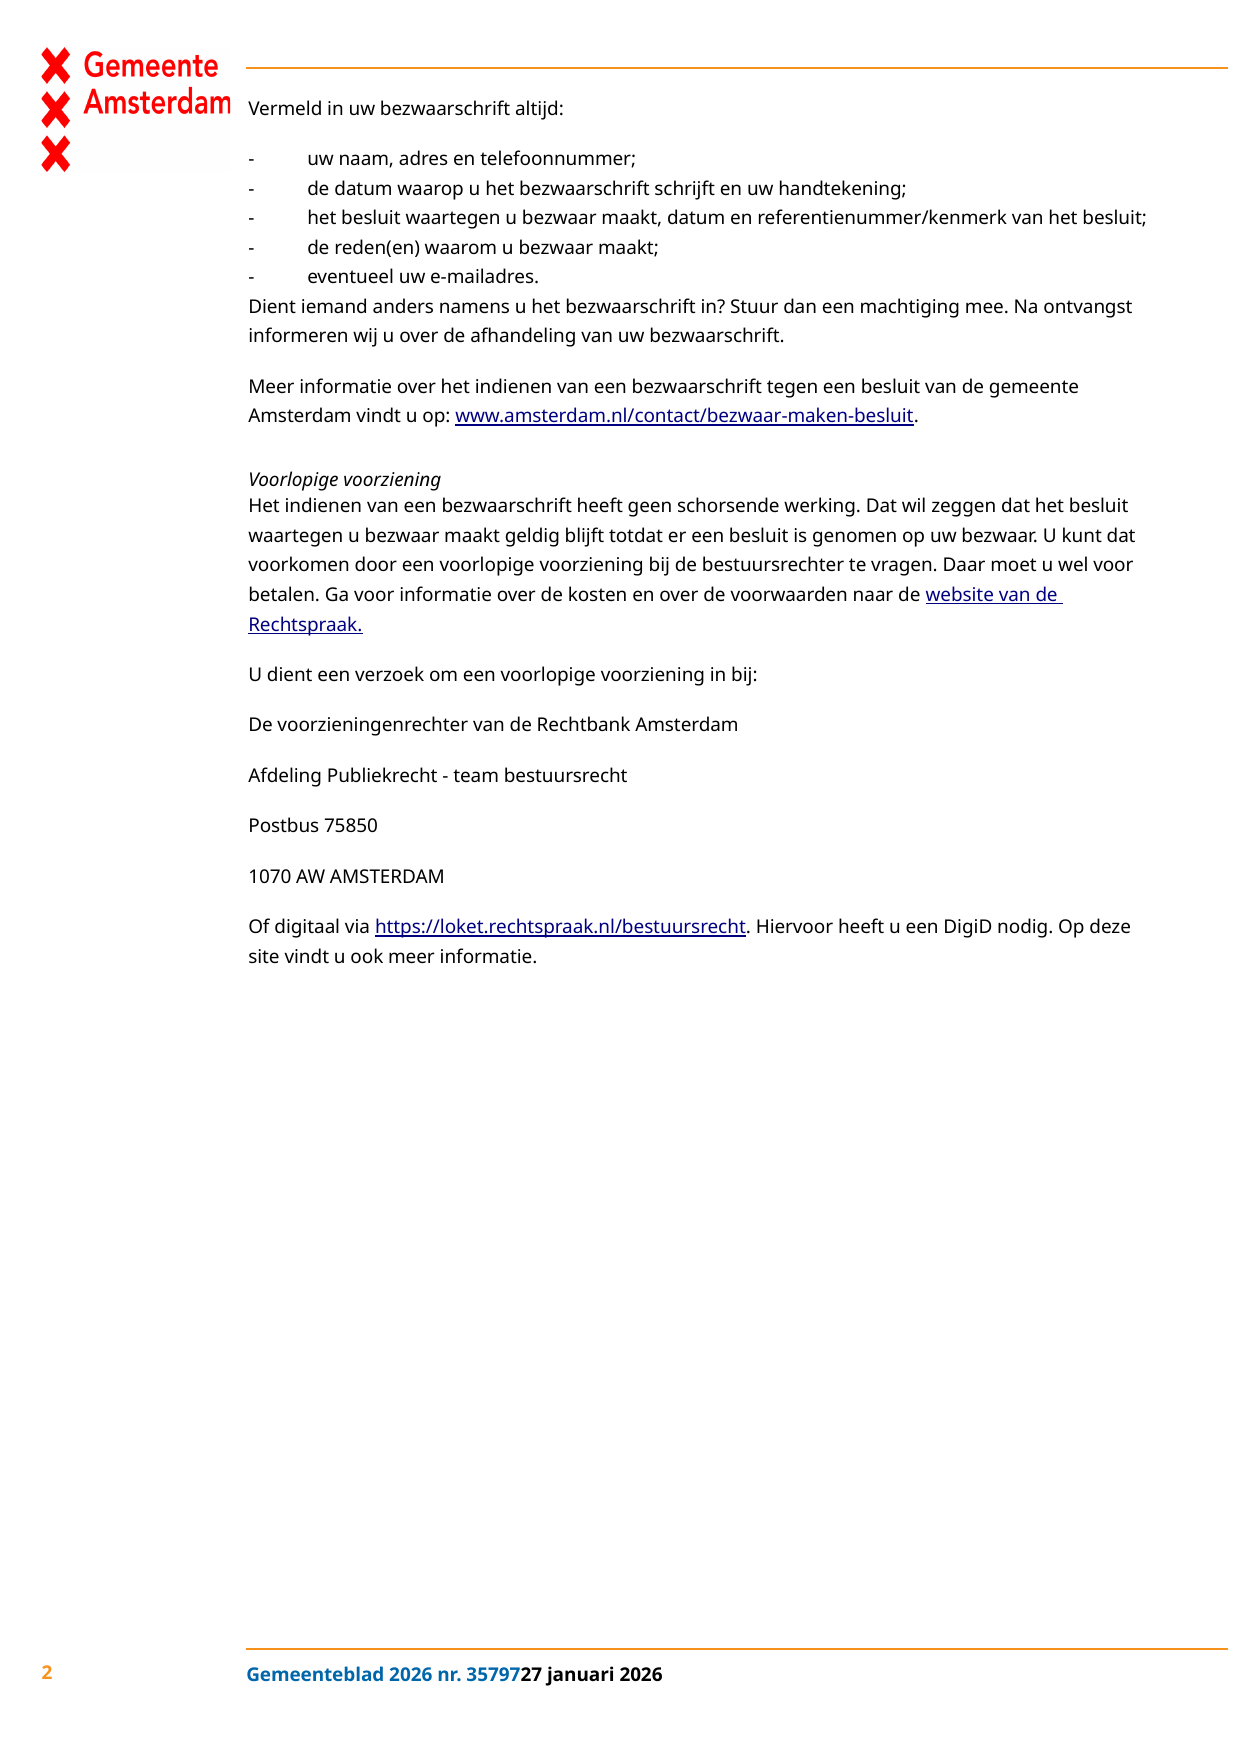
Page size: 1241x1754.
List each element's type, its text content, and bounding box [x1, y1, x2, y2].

text Postbus 75850 [248, 812, 1152, 838]
list eventueel uw e-mailadres. [248, 263, 1152, 289]
text Afdeling Publiekrecht - team bestuursrecht [248, 762, 1152, 788]
text Dient iemand anders namens u het bezwaarschrift in? Stuur dan een machtiging mee. Na ontvangst informeren wij u over de afhandeling van uw bezwaarschrift. [248, 293, 1152, 348]
text U dient een verzoek om een voorlopige voorziening in bij: [248, 661, 1152, 687]
text 1070 AW AMSTERDAM [248, 863, 1152, 888]
picture [41, 47, 231, 172]
text Het indienen van een bezwaarschrift heeft geen schorsende werking. Dat wil zeggen dat het besluit waartegen u bezwaar maakt geldig blijft totdat er een besluit is genomen op uw bezwaar. U kunt dat voorkomen door een voorlopige voorziening bij de bestuursrechter te vragen. Daar moet u wel voor betalen. Ga voor informatie over de kosten en over de voorwaarden naar de website van de Rechtspraak. [248, 492, 1152, 636]
list de datum waarop u het bezwaarschrift schrijft en uw handtekening; [248, 175, 1152, 201]
text Of digitaal via https://loket.rechtspraak.nl/bestuursrecht. Hiervoor heeft u een DigiD nodig. Op deze site vindt u ook meer informatie. [248, 913, 1152, 968]
list de reden(en) waarom u bezwaar maakt; [248, 234, 1152, 260]
text De voorzieningenrechter van de Rechtbank Amsterdam [248, 712, 1152, 737]
text Meer informatie over het indienen van een bezwaarschrift tegen een besluit van de gemeente Amsterdam vindt u op: www.amsterdam.nl/contact/bezwaar-maken-besluit. [248, 373, 1152, 428]
list het besluit waartegen u bezwaar maakt, datum en referentienummer/kenmerk van het besluit; [248, 204, 1152, 230]
text Vermeld in uw bezwaarschrift altijd: [248, 95, 1152, 121]
list uw naam, adres en telefoonnummer; [248, 145, 1152, 171]
text Voorlopige voorziening [248, 467, 1152, 492]
